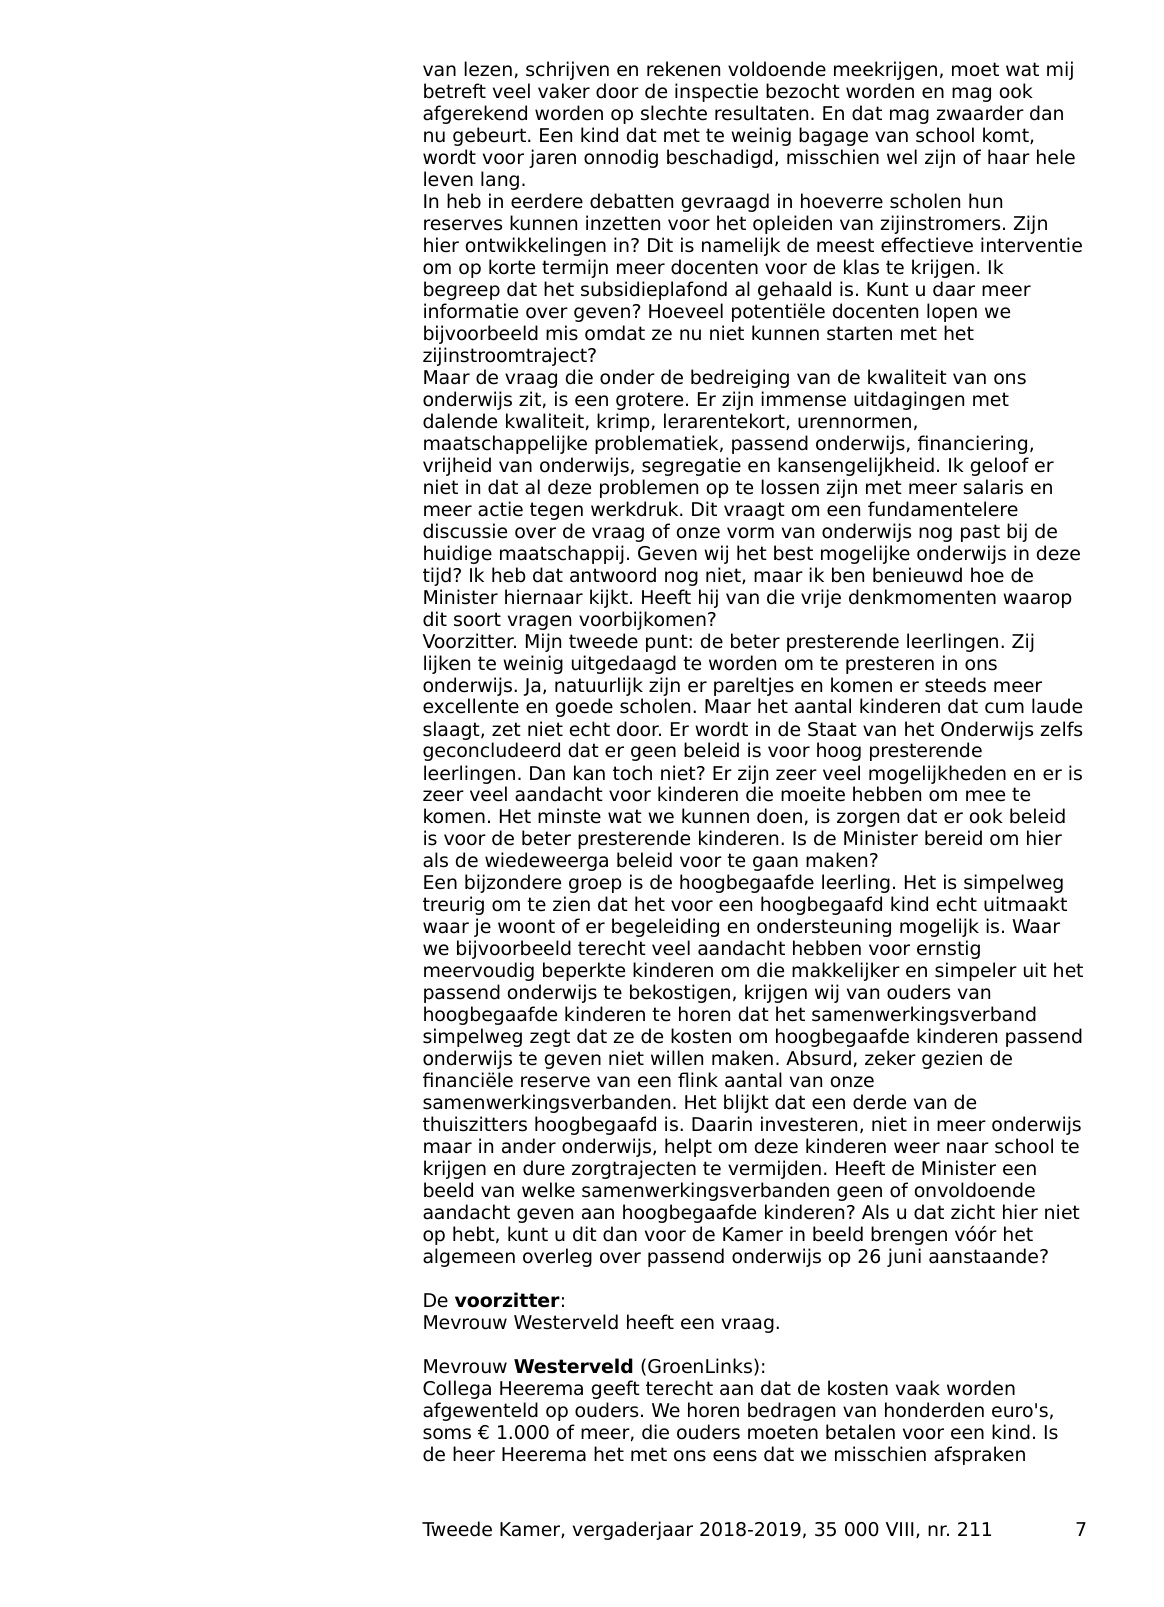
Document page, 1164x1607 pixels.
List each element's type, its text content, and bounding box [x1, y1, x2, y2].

text Collega Heerema geeft terecht aan dat de kosten vaak worden afgewenteld op ouders. We horen bedragen van honderden euro's, soms € 1.000 of meer, die ouders moeten betalen voor een kind. Is de heer Heerema het met ons eens dat we misschien afspraken [422, 1378, 1087, 1466]
text Maar de vraag die onder de bedreiging van de kwaliteit van ons onderwijs zit, is een grotere. Er zijn immense uitdagingen met dalende kwaliteit, krimp, lerarentekort, urennormen, maatschappelijke problematiek, passend onderwijs, financiering, vrijheid van onderwijs, segregatie en kansengelijkheid. Ik geloof er niet in dat al deze problemen op te lossen zijn met meer salaris en meer actie tegen werkdruk. Dit vraagt om een fundamentelere discussie over de vraag of onze vorm van onderwijs nog past bij de huidige maatschappij. Geven wij het best mogelijke onderwijs in deze tijd? Ik heb dat antwoord nog niet, maar ik ben benieuwd hoe de Minister hiernaar kijkt. Heeft hij van die vrije denkmomenten waarop dit soort vragen voorbijkomen? [422, 367, 1087, 631]
text Een bijzondere groep is de hoogbegaafde leerling. Het is simpelweg treurig om te zien dat het voor een hoogbegaafd kind echt uitmaakt waar je woont of er begeleiding en ondersteuning mogelijk is. Waar we bijvoorbeeld terecht veel aandacht hebben voor ernstig meervoudig beperkte kinderen om die makkelijker en simpeler uit het passend onderwijs te bekostigen, krijgen wij van ouders van hoogbegaafde kinderen te horen dat het samenwerkingsverband simpelweg zegt dat ze de kosten om hoogbegaafde kinderen passend onderwijs te geven niet willen maken. Absurd, zeker gezien de financiële reserve van een flink aantal van onze samenwerkingsverbanden. Het blijkt dat een derde van de thuiszitters hoogbegaafd is. Daarin investeren, niet in meer onderwijs maar in ander onderwijs, helpt om deze kinderen weer naar school te krijgen en dure zorgtrajecten te vermijden. Heeft de Minister een beeld van welke samenwerkingsverbanden geen of onvoldoende aandacht geven aan hoogbegaafde kinderen? Als u dat zicht hier niet op hebt, kunt u dit dan voor de Kamer in beeld brengen vóór het algemeen overleg over passend onderwijs op 26 juni aanstaande? [422, 872, 1087, 1268]
text Mevrouw Westerveld heeft een vraag. [422, 1312, 1087, 1334]
text van lezen, schrijven en rekenen voldoende meekrijgen, moet wat mij betreft veel vaker door de inspectie bezocht worden en mag ook afgerekend worden op slechte resultaten. En dat mag zwaarder dan nu gebeurt. Een kind dat met te weinig bagage van school komt, wordt voor jaren onnodig beschadigd, misschien wel zijn of haar hele leven lang. [422, 59, 1087, 191]
text De voorzitter: [422, 1290, 1087, 1312]
text Mevrouw Westerveld (GroenLinks): [422, 1356, 1087, 1378]
text In heb in eerdere debatten gevraagd in hoeverre scholen hun reserves kunnen inzetten voor het opleiden van zijinstromers. Zijn hier ontwikkelingen in? Dit is namelijk de meest effectieve interventie om op korte termijn meer docenten voor de klas te krijgen. Ik begreep dat het subsidieplafond al gehaald is. Kunt u daar meer informatie over geven? Hoeveel potentiële docenten lopen we bijvoorbeeld mis omdat ze nu niet kunnen starten met het zijinstroomtraject? [422, 191, 1087, 367]
text Voorzitter. Mijn tweede punt: de beter presterende leerlingen. Zij lijken te weinig uitgedaagd te worden om te presteren in ons onderwijs. Ja, natuurlijk zijn er pareltjes en komen er steeds meer excellente en goede scholen. Maar het aantal kinderen dat cum laude slaagt, zet niet echt door. Er wordt in de Staat van het Onderwijs zelfs geconcludeerd dat er geen beleid is voor hoog presterende leerlingen. Dan kan toch niet? Er zijn zeer veel mogelijkheden en er is zeer veel aandacht voor kinderen die moeite hebben om mee te komen. Het minste wat we kunnen doen, is zorgen dat er ook beleid is voor de beter presterende kinderen. Is de Minister bereid om hier als de wiedeweerga beleid voor te gaan maken? [422, 631, 1087, 872]
